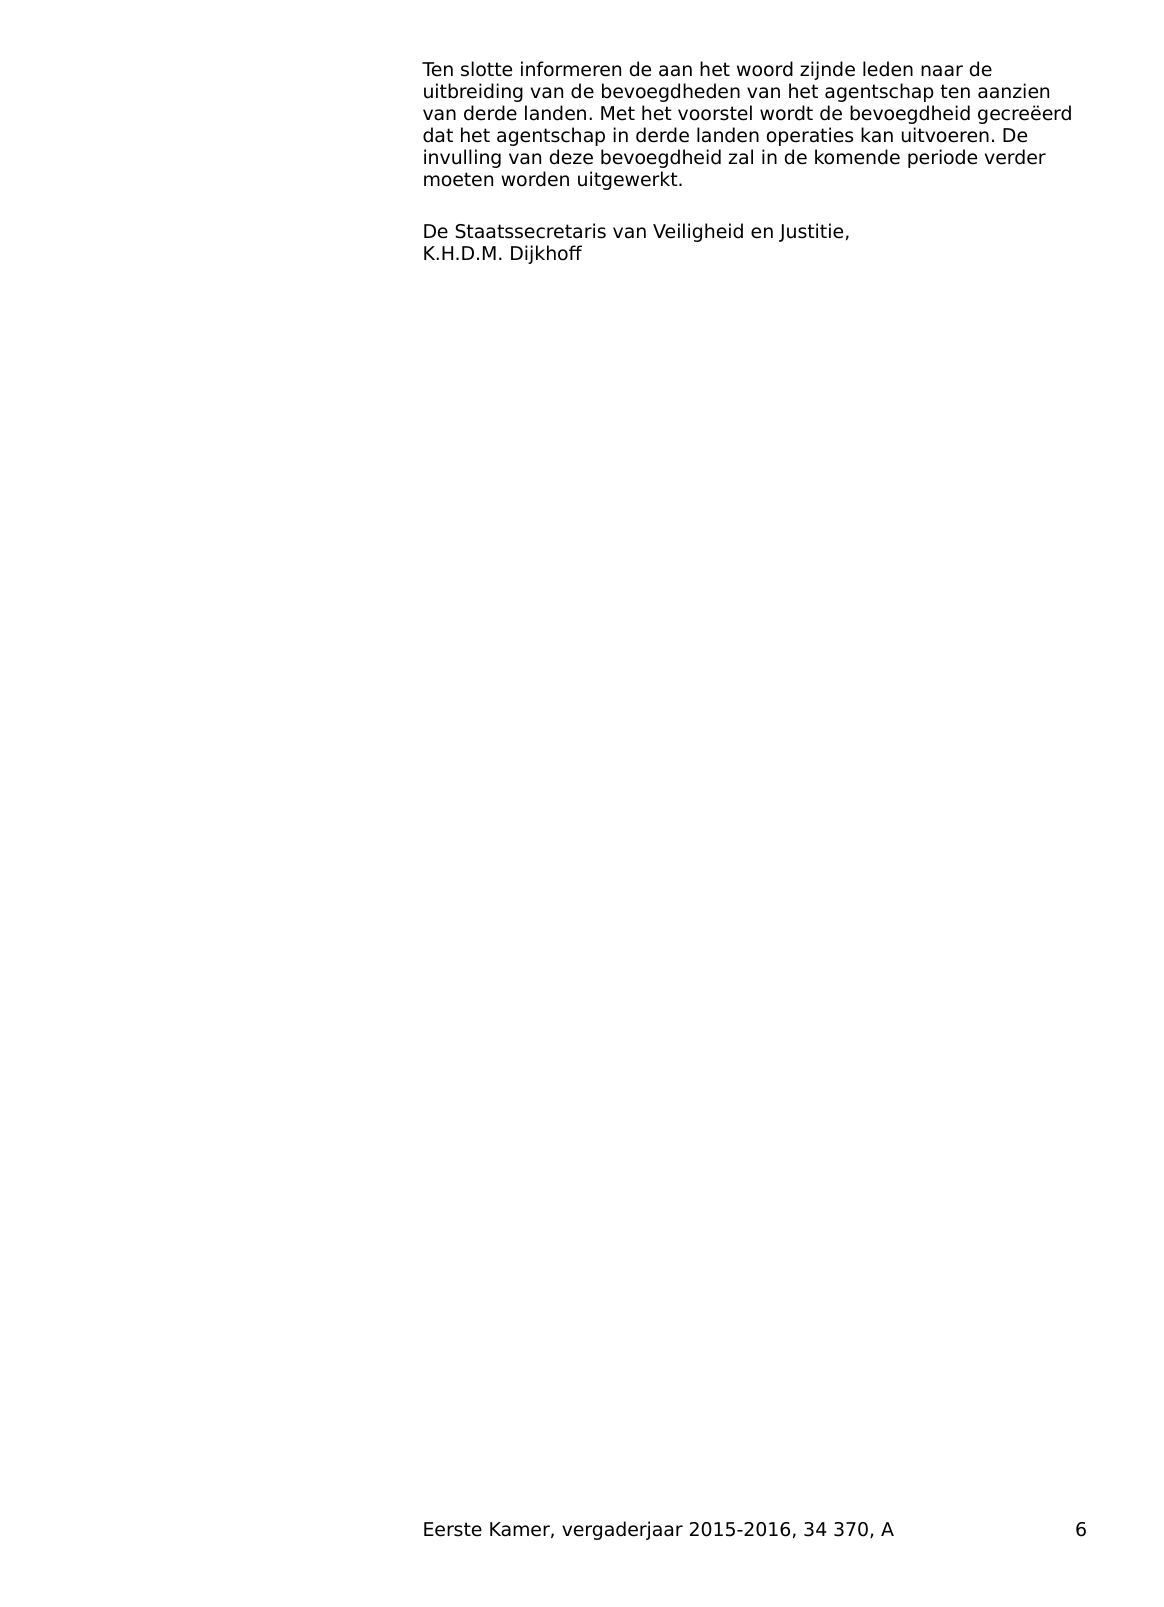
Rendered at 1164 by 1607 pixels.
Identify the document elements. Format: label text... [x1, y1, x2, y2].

text De Staatssecretaris van Veiligheid en Justitie, K.H.D.M. Dijkhoff [422, 221, 1087, 265]
text Ten slotte informeren de aan het woord zijnde leden naar de uitbreiding van de bevoegdheden van het agentschap ten aanzien van derde landen. Met het voorstel wordt de bevoegdheid gecreëerd dat het agentschap in derde landen operaties kan uitvoeren. De invulling van deze bevoegdheid zal in de komende periode verder moeten worden uitgewerkt. [422, 59, 1087, 191]
